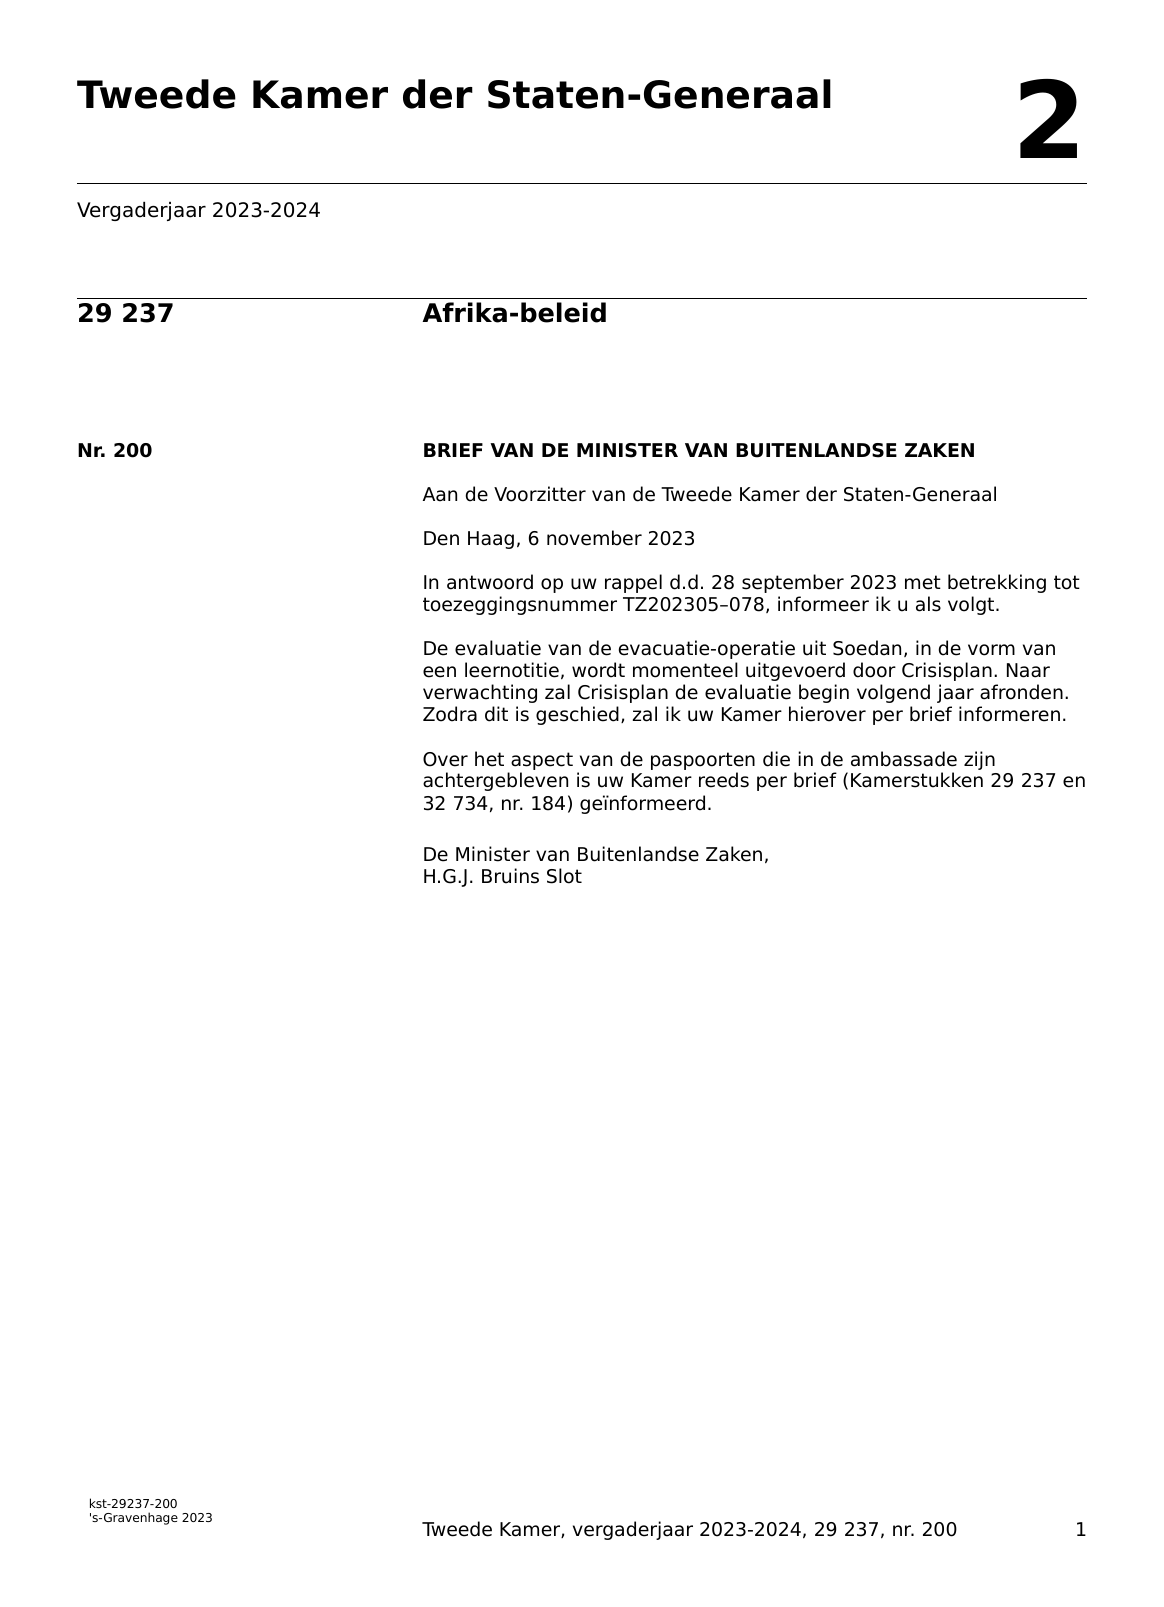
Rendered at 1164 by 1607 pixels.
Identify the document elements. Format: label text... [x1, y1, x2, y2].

text Aan de Voorzitter van de Tweede Kamer der Staten-Generaal [422, 484, 1087, 506]
text De Minister van Buitenlandse Zaken, H.G.J. Bruins Slot [422, 844, 1087, 888]
table_header 2 [886, 59, 1087, 183]
text Den Haag, 6 november 2023 [422, 528, 1087, 550]
text De evaluatie van de evacuatie-operatie uit Soedan, in de vorm van een leernotitie, wordt momenteel uitgevoerd door Crisisplan. Naar verwachting zal Crisisplan de evaluatie begin volgend jaar afronden. Zodra dit is geschied, zal ik uw Kamer hierover per brief informeren. [422, 638, 1087, 726]
text Over het aspect van de paspoorten die in de ambassade zijn achtergebleven is uw Kamer reeds per brief (Kamerstukken 29 237 en 32 734, nr. 184) geïnformeerd. [422, 748, 1087, 814]
text In antwoord op uw rappel d.d. 28 september 2023 met betrekking tot toezeggingsnummer TZ202305–078, informeer ik u als volgt. [422, 572, 1087, 616]
table_cell Vergaderjaar 2023-2024 [77, 184, 1087, 298]
subtitle 29 237 Afrika-beleid [77, 299, 1087, 329]
table_header Tweede Kamer der Staten-Generaal [77, 59, 886, 183]
text 's-Gravenhage 2023 [88, 1511, 323, 1525]
subtitle Nr. 200 BRIEF VAN DE MINISTER VAN BUITENLANDSE ZAKEN [77, 440, 1087, 462]
text kst-29237-200 [88, 1497, 323, 1511]
